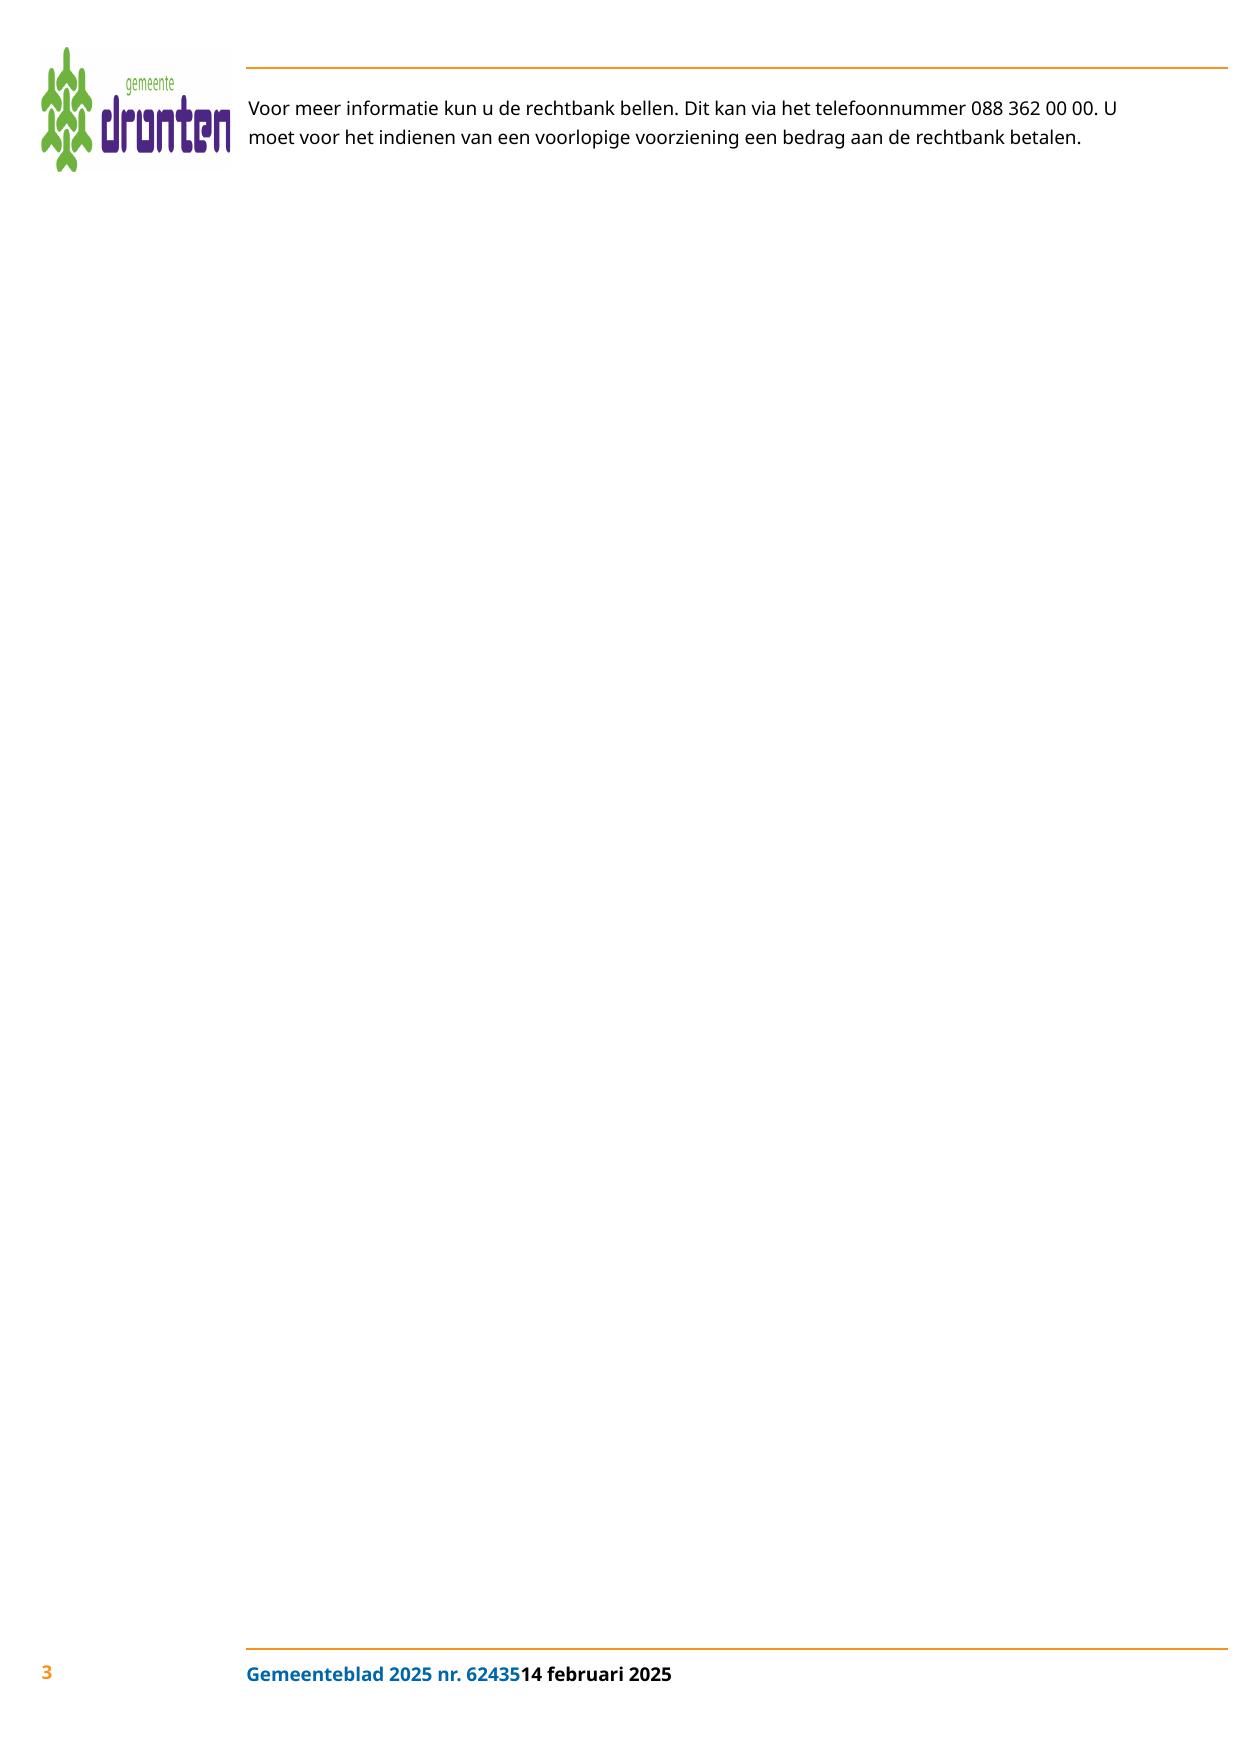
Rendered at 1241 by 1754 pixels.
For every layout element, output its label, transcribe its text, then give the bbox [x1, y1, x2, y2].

text Voor meer informatie kun u de rechtbank bellen. Dit kan via het telefoonnummer 088 362 00 00. U moet voor het indienen van een voorlopige voorziening een bedrag aan de rechtbank betalen. [248, 95, 1152, 150]
picture [41, 47, 231, 172]
